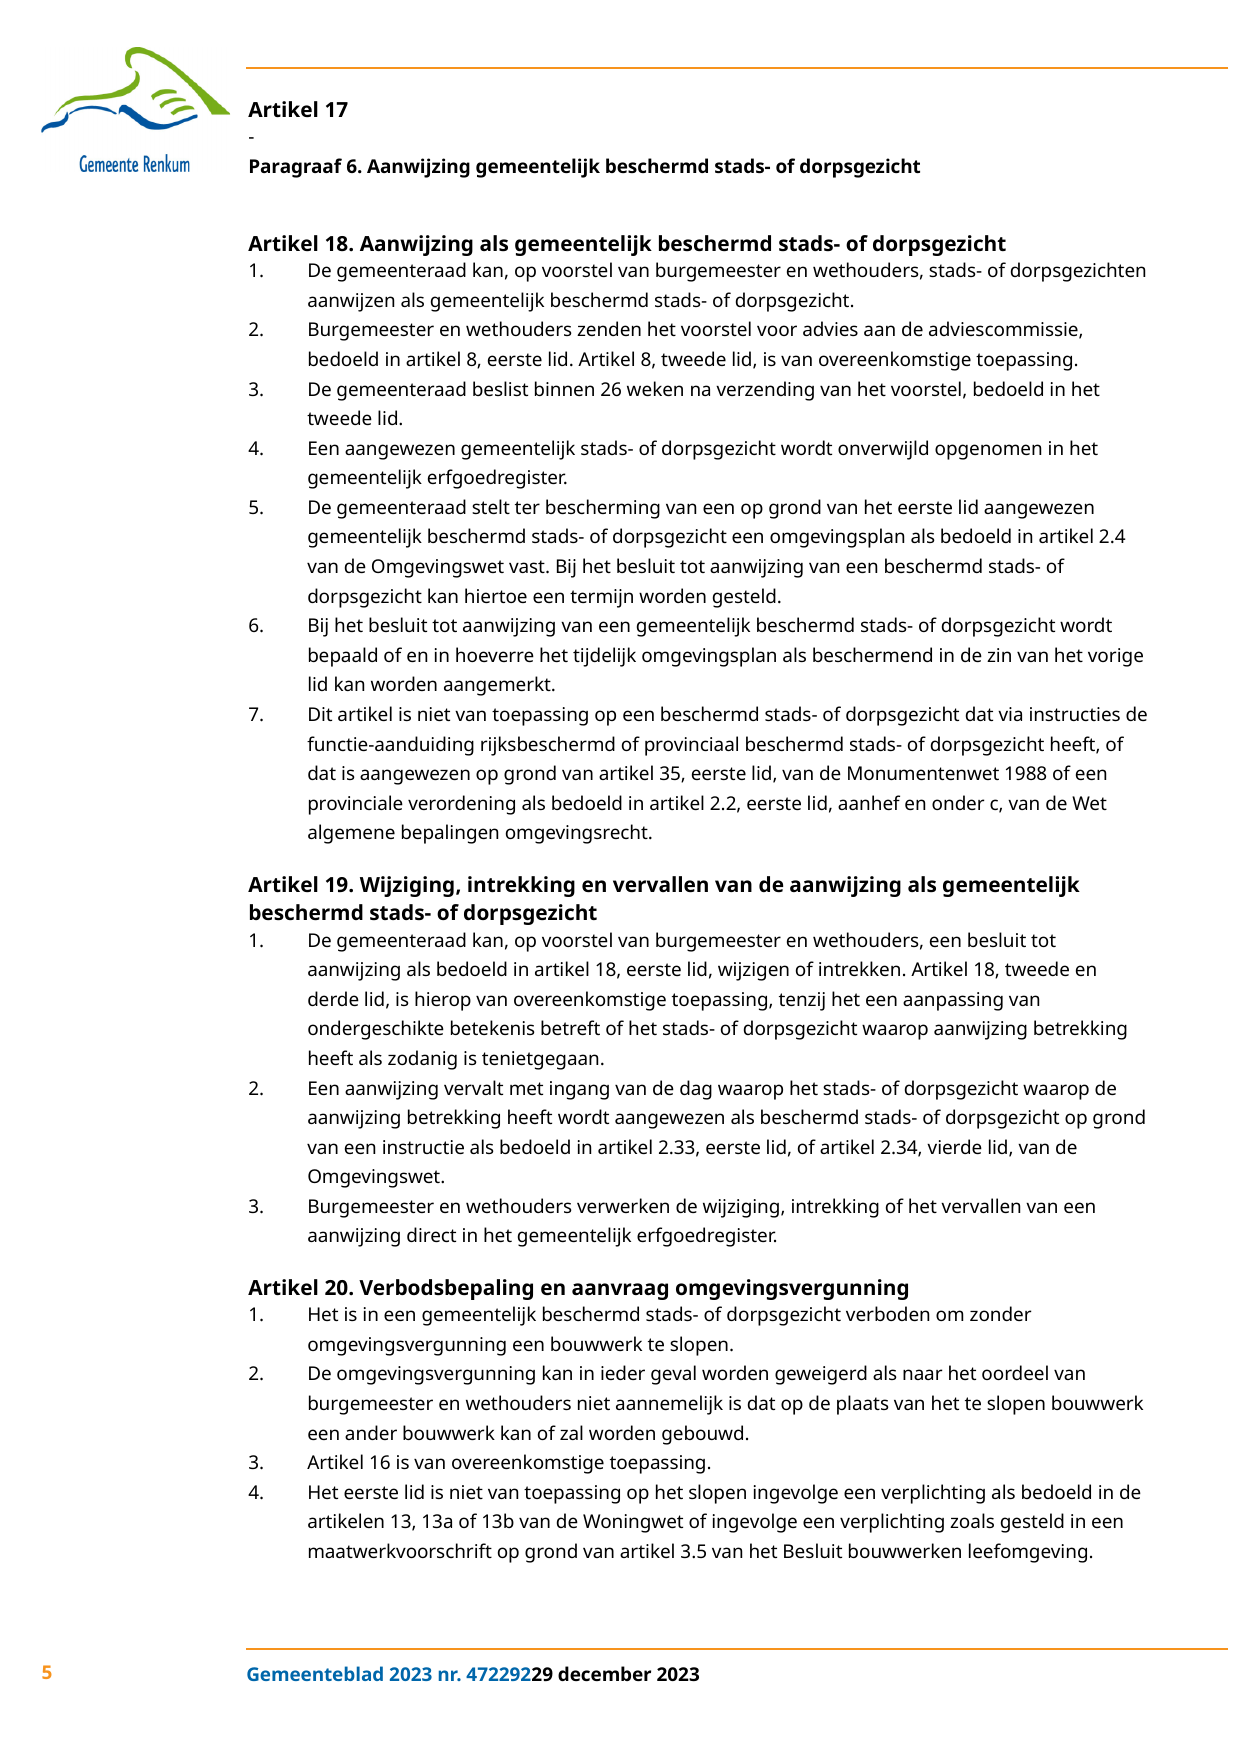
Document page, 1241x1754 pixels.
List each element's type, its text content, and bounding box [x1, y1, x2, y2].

list De gemeenteraad beslist binnen 26 weken na verzending van het voorstel, bedoeld in het tweede lid. [248, 376, 1152, 431]
list Het is in een gemeentelijk beschermd stads- of dorpsgezicht verboden om zonder omgevingsvergunning een bouwwerk te slopen. [248, 1301, 1152, 1357]
list Artikel 16 is van overeenkomstige toepassing. [248, 1449, 1152, 1475]
list De gemeenteraad kan, op voorstel van burgemeester en wethouders, een besluit tot aanwijzing als bedoeld in artikel 18, eerste lid, wijzigen of intrekken. Artikel 18, tweede en derde lid, is hierop van overeenkomstige toepassing, tenzij het een aanpassing van ondergeschikte betekenis betreft of het stads- of dorpsgezicht waarop aanwijzing betrekking heeft als zodanig is tenietgegaan. [248, 927, 1152, 1071]
text - [248, 123, 1152, 149]
list Burgemeester en wethouders zenden het voorstel voor advies aan de adviescommissie, bedoeld in artikel 8, eerste lid. Artikel 8, tweede lid, is van overeenkomstige toepassing. [248, 317, 1152, 372]
list Het eerste lid is niet van toepassing op het slopen ingevolge een verplichting als bedoeld in de artikelen 13, 13a of 13b van de Woningwet of ingevolge een verplichting zoals gesteld in een maatwerkvoorschrift op grond van artikel 3.5 van het Besluit bouwwerken leefomgeving. [248, 1479, 1152, 1564]
list Dit artikel is niet van toepassing op een beschermd stads- of dorpsgezicht dat via instructies de functie-aanduiding rijksbeschermd of provinciaal beschermd stads- of dorpsgezicht heeft, of dat is aangewezen op grond van artikel 35, eerste lid, van de Monumentenwet 1988 of een provinciale verordening als bedoeld in artikel 2.2, eerste lid, aanhef en onder c, van de Wet algemene bepalingen omgevingsrecht. [248, 701, 1152, 845]
list De gemeenteraad kan, op voorstel van burgemeester en wethouders, stads- of dorpsgezichten aanwijzen als gemeentelijk beschermd stads- of dorpsgezicht. [248, 257, 1152, 313]
text Artikel 17 [248, 95, 1152, 123]
list Een aanwijzing vervalt met ingang van de dag waarop het stads- of dorpsgezicht waarop de aanwijzing betrekking heeft wordt aangewezen als beschermd stads- of dorpsgezicht op grond van een instructie als bedoeld in artikel 2.33, eerste lid, of artikel 2.34, vierde lid, van de Omgevingswet. [248, 1075, 1152, 1189]
picture [41, 47, 231, 172]
list De omgevingsvergunning kan in ieder geval worden geweigerd als naar het oordeel van burgemeester en wethouders niet aannemelijk is dat op de plaats van het te slopen bouwwerk een ander bouwwerk kan of zal worden gebouwd. [248, 1361, 1152, 1446]
list Een aangewezen gemeentelijk stads- of dorpsgezicht wordt onverwijld opgenomen in het gemeentelijk erfgoedregister. [248, 435, 1152, 490]
list De gemeenteraad stelt ter bescherming van een op grond van het eerste lid aangewezen gemeentelijk beschermd stads- of dorpsgezicht een omgevingsplan als bedoeld in artikel 2.4 van de Omgevingswet vast. Bij het besluit tot aanwijzing van een beschermd stads- of dorpsgezicht kan hiertoe een termijn worden gesteld. [248, 494, 1152, 608]
text Artikel 20. Verbodsbepaling en aanvraag omgevingsvergunning [248, 1273, 1152, 1301]
text Artikel 18. Aanwijzing als gemeentelijk beschermd stads- of dorpsgezicht [248, 229, 1152, 257]
text Paragraaf 6. Aanwijzing gemeentelijk beschermd stads- of dorpsgezicht [248, 153, 1152, 178]
text Artikel 19. Wijziging, intrekking en vervallen van de aanwijzing als gemeentelijk beschermd stads- of dorpsgezicht [248, 870, 1152, 927]
list Bij het besluit tot aanwijzing van een gemeentelijk beschermd stads- of dorpsgezicht wordt bepaald of en in hoeverre het tijdelijk omgevingsplan als beschermend in de zin van het vorige lid kan worden aangemerkt. [248, 612, 1152, 697]
list Burgemeester en wethouders verwerken de wijziging, intrekking of het vervallen van een aanwijzing direct in het gemeentelijk erfgoedregister. [248, 1193, 1152, 1248]
